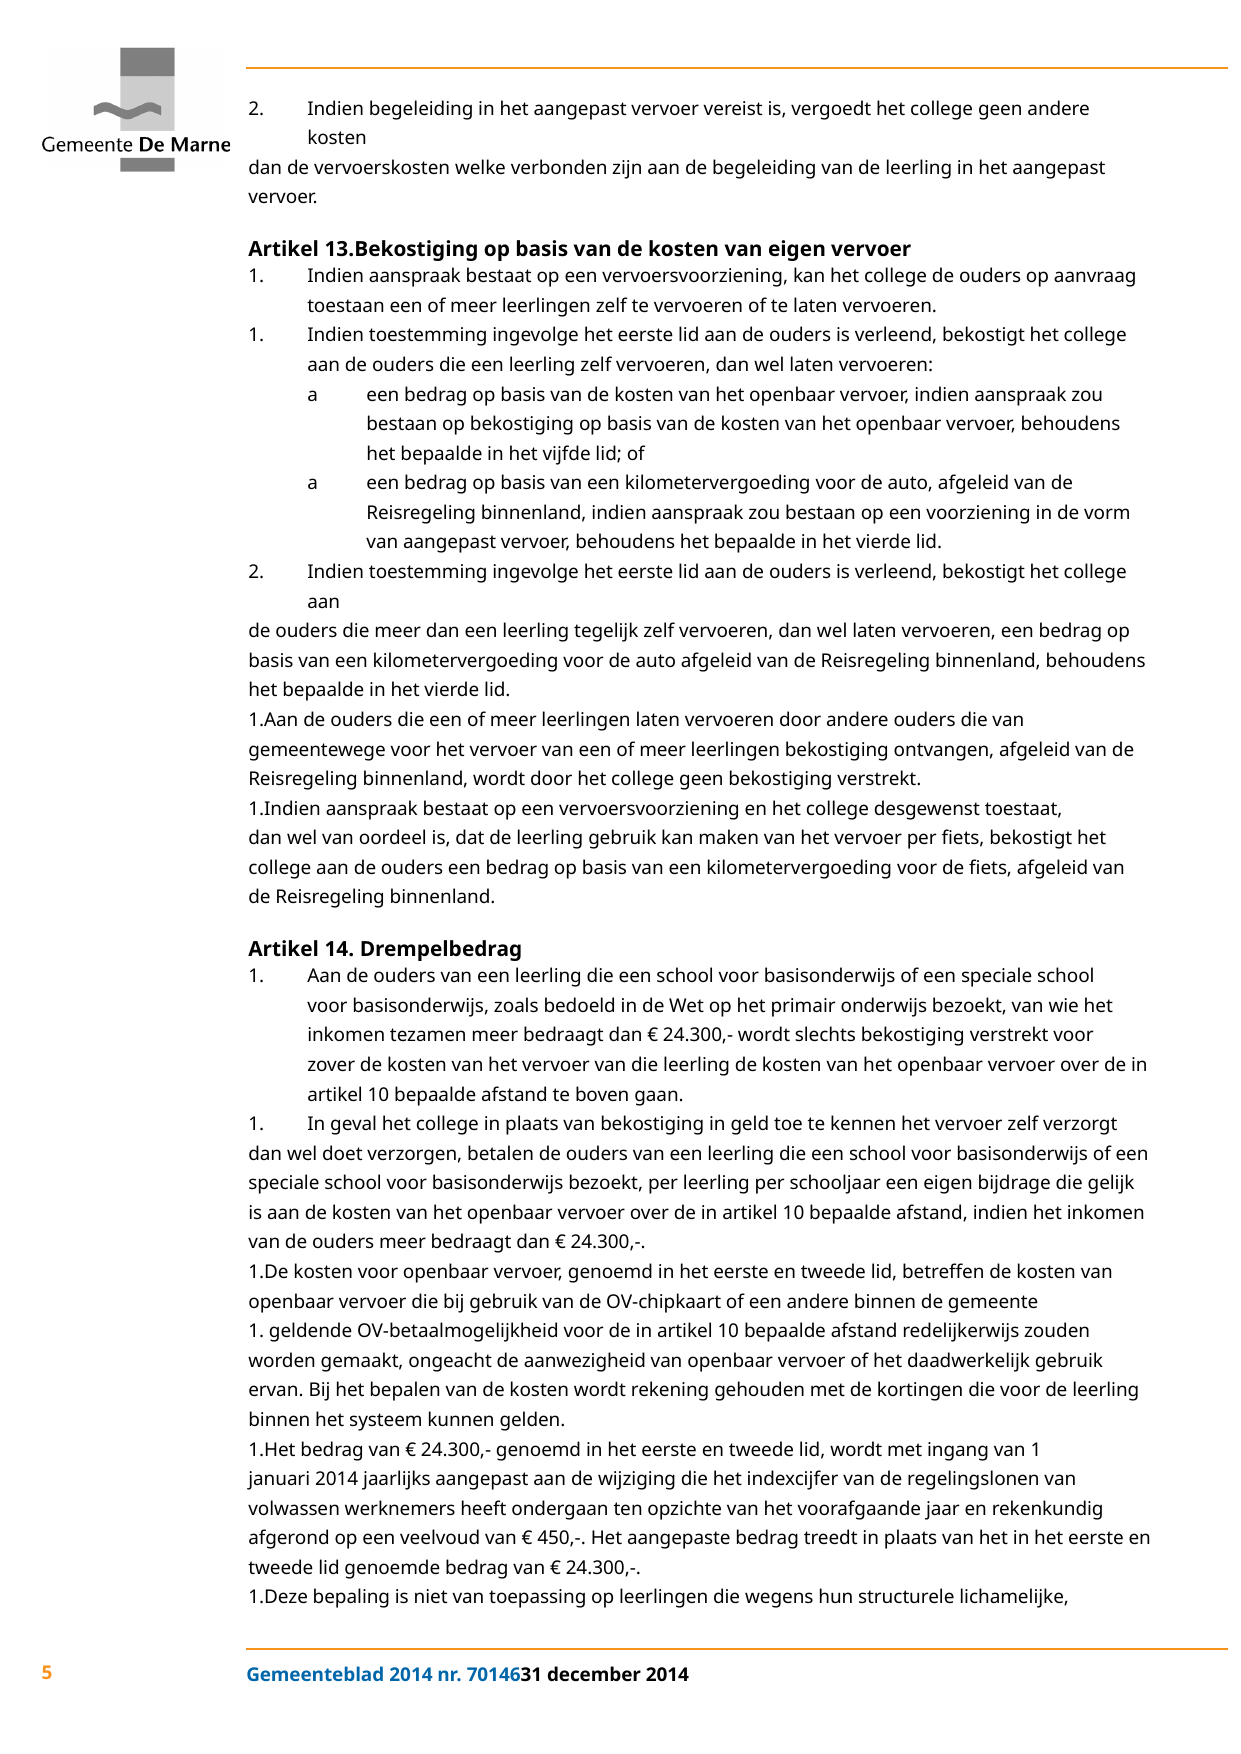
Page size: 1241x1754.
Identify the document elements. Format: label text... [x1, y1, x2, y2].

text 1. geldende OV-betaalmogelijkheid voor de in artikel 10 bepaalde afstand redelijkerwijs zouden [248, 1317, 1152, 1343]
list In geval het college in plaats van bekostiging in geld toe te kennen het vervoer zelf verzorgt [248, 1110, 1152, 1136]
text 1.Het bedrag van € 24.300,- genoemd in het eerste en tweede lid, wordt met ingang van 1 [248, 1436, 1152, 1462]
text Artikel 13.Bekostiging op basis van de kosten van eigen vervoer [248, 234, 1152, 262]
text 1.De kosten voor openbaar vervoer, genoemd in het eerste en tweede lid, betreffen de kosten van openbaar vervoer die bij gebruik van de OV-chipkaart of een andere binnen de gemeente [248, 1258, 1152, 1314]
list een bedrag op basis van een kilometervergoeding voor de auto, afgeleid van de Reisregeling binnenland, indien aanspraak zou bestaan op een voorziening in de vorm van aangepast vervoer, behoudens het bepaalde in het vierde lid. [307, 469, 1152, 554]
list Indien toestemming ingevolge het eerste lid aan de ouders is verleend, bekostigt het college aan [248, 558, 1152, 613]
text 1.Deze bepaling is niet van toepassing op leerlingen die wegens hun structurele lichamelijke, [248, 1584, 1152, 1609]
list toestaan een of meer leerlingen zelf te vervoeren of te laten vervoeren. [248, 292, 1152, 318]
list Indien toestemming ingevolge het eerste lid aan de ouders is verleend, bekostigt het college [248, 322, 1152, 347]
text worden gemaakt, ongeacht de aanwezigheid van openbaar vervoer of het daadwerkelijk gebruik ervan. Bij het bepalen van de kosten wordt rekening gehouden met de kortingen die voor de leerling binnen het systeem kunnen gelden. [248, 1347, 1152, 1432]
list Indien begeleiding in het aangepast vervoer vereist is, vergoedt het college geen andere kosten [248, 95, 1152, 150]
text 1.Aan de ouders die een of meer leerlingen laten vervoeren door andere ouders die van [248, 706, 1152, 732]
list Indien aanspraak bestaat op een vervoersvoorziening, kan het college de ouders op aanvraag [248, 262, 1152, 288]
text Artikel 14. Drempelbedrag [248, 934, 1152, 962]
text gemeentewege voor het vervoer van een of meer leerlingen bekostiging ontvangen, afgeleid van de Reisregeling binnenland, wordt door het college geen bekostiging verstrekt. [248, 736, 1152, 791]
list aan de ouders die een leerling zelf vervoeren, dan wel laten vervoeren: [248, 351, 1152, 377]
text de ouders die meer dan een leerling tegelijk zelf vervoeren, dan wel laten vervoeren, een bedrag op basis van een kilometervergoeding voor de auto afgeleid van de Reisregeling binnenland, behoudens het bepaalde in het vierde lid. [248, 617, 1152, 702]
list voor basisonderwijs, zoals bedoeld in de Wet op het primair onderwijs bezoekt, van wie het [248, 992, 1152, 1018]
text dan de vervoerskosten welke verbonden zijn aan de begeleiding van de leerling in het aangepast vervoer. [248, 154, 1152, 209]
list zover de kosten van het vervoer van die leerling de kosten van het openbaar vervoer over de in artikel 10 bepaalde afstand te boven gaan. [248, 1051, 1152, 1107]
text januari 2014 jaarlijks aangepast aan de wijziging die het indexcijfer van de regelingslonen van volwassen werknemers heeft ondergaan ten opzichte van het voorafgaande jaar en rekenkundig afgerond op een veelvoud van € 450,-. Het aangepaste bedrag treedt in plaats van het in het eerste en tweede lid genoemde bedrag van € 24.300,-. [248, 1465, 1152, 1580]
text 1.Indien aanspraak bestaat op een vervoersvoorziening en het college desgewenst toestaat, [248, 795, 1152, 821]
list een bedrag op basis van de kosten van het openbaar vervoer, indien aanspraak zou bestaan op bekostiging op basis van de kosten van het openbaar vervoer, behoudens het bepaalde in het vijfde lid; of [307, 381, 1152, 466]
list Aan de ouders van een leerling die een school voor basisonderwijs of een speciale school [248, 962, 1152, 988]
text dan wel doet verzorgen, betalen de ouders van een leerling die een school voor basisonderwijs of een speciale school voor basisonderwijs bezoekt, per leerling per schooljaar een eigen bijdrage die gelijk is aan de kosten van het openbaar vervoer over de in artikel 10 bepaalde afstand, indien het inkomen van de ouders meer bedraagt dan € 24.300,-. [248, 1140, 1152, 1254]
list inkomen tezamen meer bedraagt dan € 24.300,- wordt slechts bekostiging verstrekt voor [248, 1022, 1152, 1047]
picture [41, 47, 231, 172]
text dan wel van oordeel is, dat de leerling gebruik kan maken van het vervoer per fiets, bekostigt het college aan de ouders een bedrag op basis van een kilometervergoeding voor de fiets, afgeleid van de Reisregeling binnenland. [248, 824, 1152, 909]
